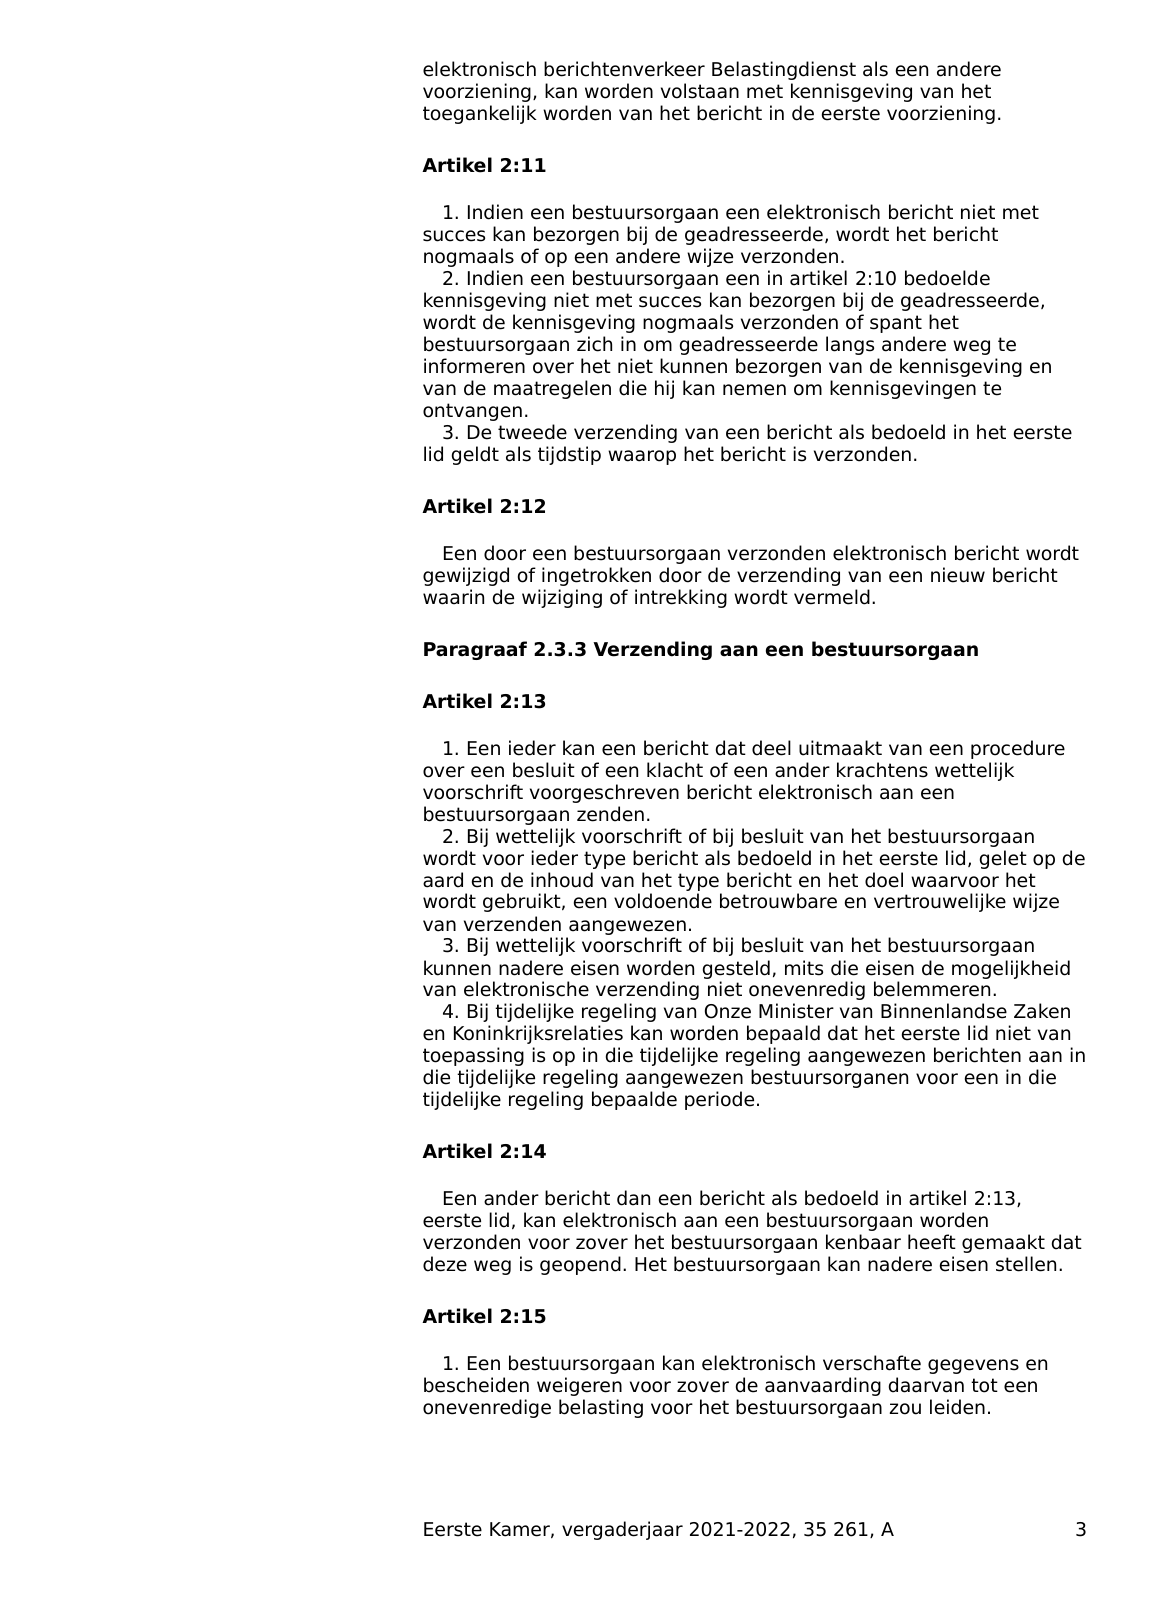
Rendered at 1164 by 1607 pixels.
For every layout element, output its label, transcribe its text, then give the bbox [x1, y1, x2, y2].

text Een door een bestuursorgaan verzonden elektronisch bericht wordt gewijzigd of ingetrokken door de verzending van een nieuw bericht waarin de wijziging of intrekking wordt vermeld. [422, 543, 1087, 609]
subtitle Artikel 2:11 [422, 155, 1087, 177]
text Een ander bericht dan een bericht als bedoeld in artikel 2:13, eerste lid, kan elektronisch aan een bestuursorgaan worden verzonden voor zover het bestuursorgaan kenbaar heeft gemaakt dat deze weg is geopend. Het bestuursorgaan kan nadere eisen stellen. [422, 1188, 1087, 1276]
text elektronisch berichtenverkeer Belastingdienst als een andere voorziening, kan worden volstaan met kennisgeving van het toegankelijk worden van het bericht in de eerste voorziening. [422, 59, 1087, 125]
subtitle Artikel 2:15 [422, 1306, 1087, 1328]
text 1. Een ieder kan een bericht dat deel uitmaakt van een procedure over een besluit of een klacht of een ander krachtens wettelijk voorschrift voorgeschreven bericht elektronisch aan een bestuursorgaan zenden. [422, 738, 1087, 826]
text 2. Bij wettelijk voorschrift of bij besluit van het bestuursorgaan wordt voor ieder type bericht als bedoeld in het eerste lid, gelet op de aard en de inhoud van het type bericht en het doel waarvoor het wordt gebruikt, een voldoende betrouwbare en vertrouwelijke wijze van verzenden aangewezen. [422, 826, 1087, 935]
text 4. Bij tijdelijke regeling van Onze Minister van Binnenlandse Zaken en Koninkrijksrelaties kan worden bepaald dat het eerste lid niet van toepassing is op in die tijdelijke regeling aangewezen berichten aan in die tijdelijke regeling aangewezen bestuursorganen voor een in die tijdelijke regeling bepaalde periode. [422, 1001, 1087, 1111]
text 3. De tweede verzending van een bericht als bedoeld in het eerste lid geldt als tijdstip waarop het bericht is verzonden. [422, 422, 1087, 466]
text 1. Een bestuursorgaan kan elektronisch verschafte gegevens en bescheiden weigeren voor zover de aanvaarding daarvan tot een onevenredige belasting voor het bestuursorgaan zou leiden. [422, 1353, 1087, 1419]
subtitle Artikel 2:14 [422, 1141, 1087, 1163]
subtitle Artikel 2:13 [422, 691, 1087, 713]
subtitle Artikel 2:12 [422, 496, 1087, 518]
text 2. Indien een bestuursorgaan een in artikel 2:10 bedoelde kennisgeving niet met succes kan bezorgen bij de geadresseerde, wordt de kennisgeving nogmaals verzonden of spant het bestuursorgaan zich in om geadresseerde langs andere weg te informeren over het niet kunnen bezorgen van de kennisgeving en van de maatregelen die hij kan nemen om kennisgevingen te ontvangen. [422, 268, 1087, 422]
text 3. Bij wettelijk voorschrift of bij besluit van het bestuursorgaan kunnen nadere eisen worden gesteld, mits die eisen de mogelijkheid van elektronische verzending niet onevenredig belemmeren. [422, 935, 1087, 1001]
subtitle Paragraaf 2.3.3 Verzending aan een bestuursorgaan [422, 639, 1087, 661]
text 1. Indien een bestuursorgaan een elektronisch bericht niet met succes kan bezorgen bij de geadresseerde, wordt het bericht nogmaals of op een andere wijze verzonden. [422, 202, 1087, 268]
